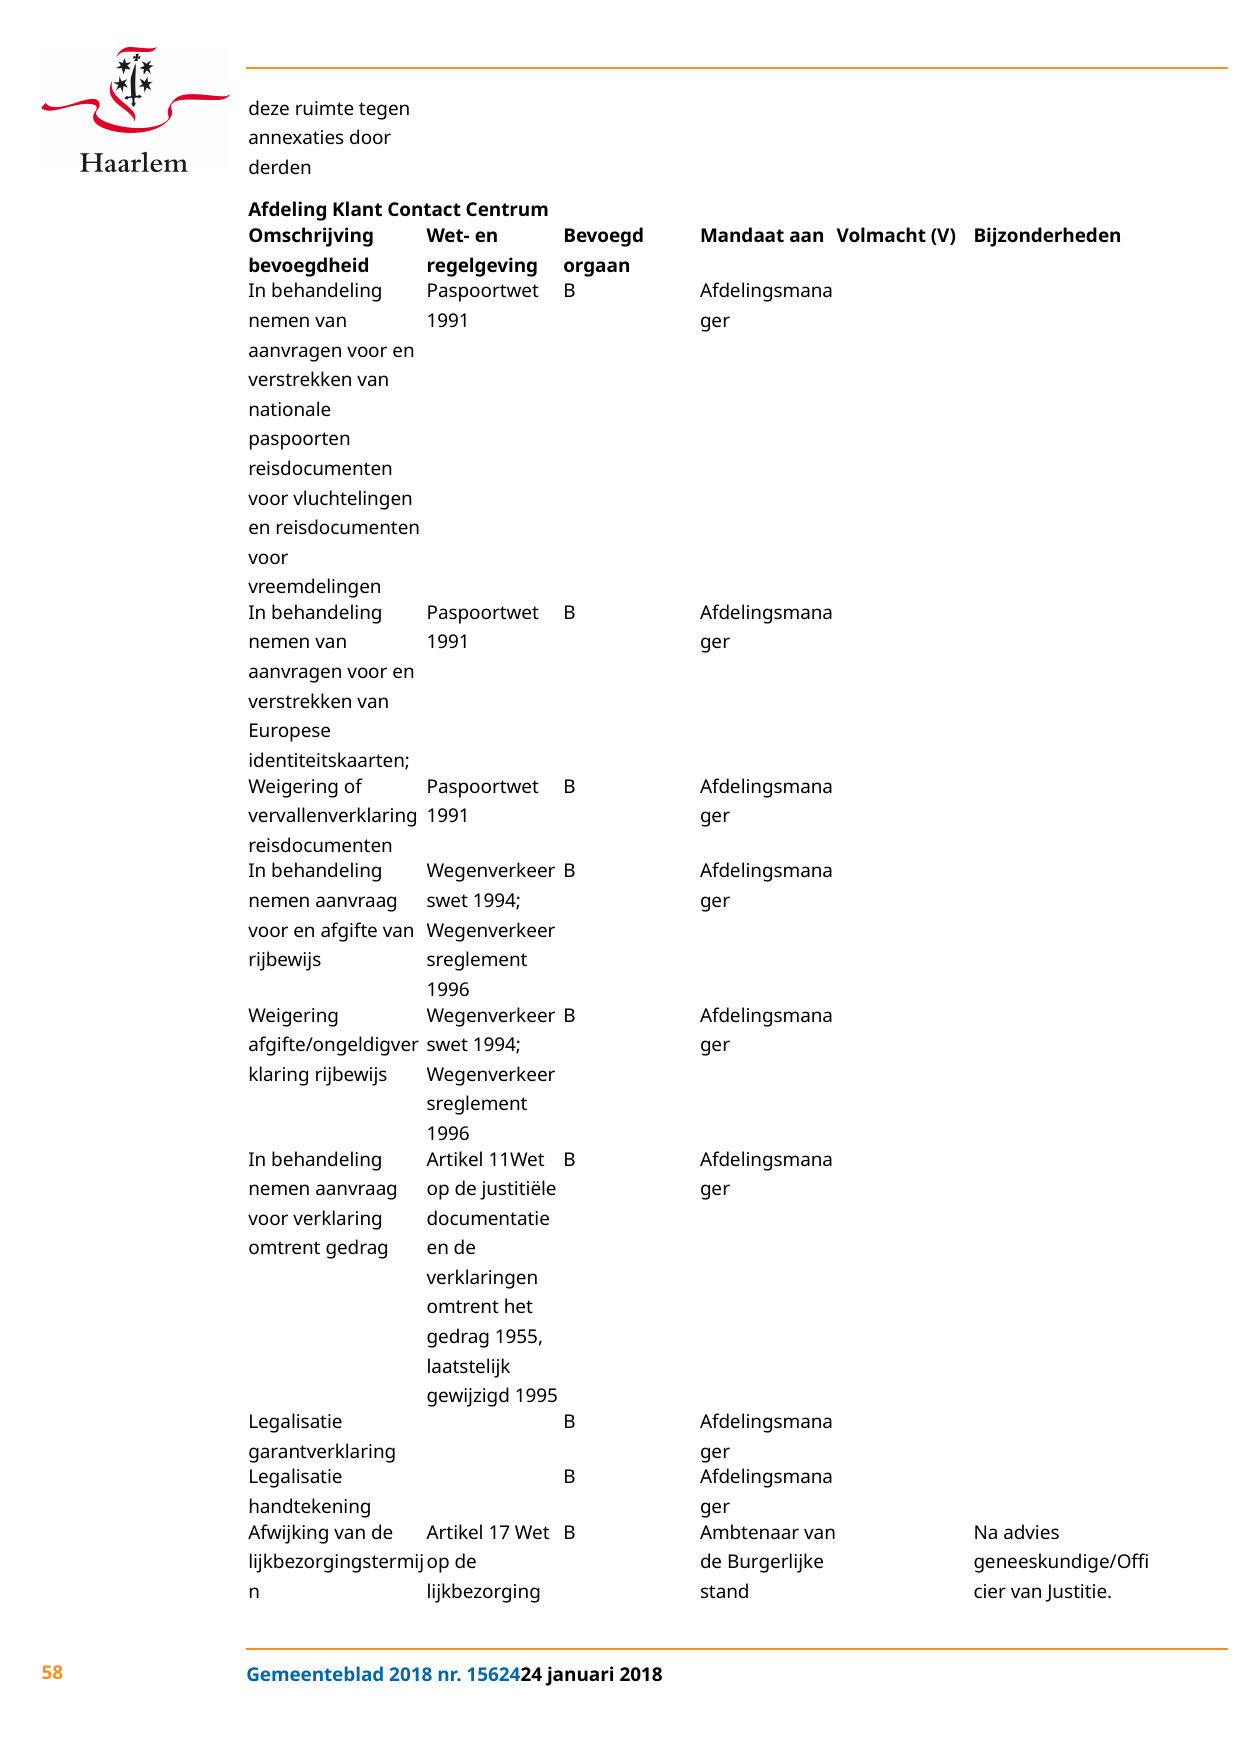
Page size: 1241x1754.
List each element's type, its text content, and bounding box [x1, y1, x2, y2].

table_cell [836, 858, 973, 1002]
table_cell [836, 1146, 973, 1408]
table_cell Paspoortwet 1991 [426, 773, 563, 858]
table_cell Paspoortwet 1991 [426, 599, 563, 773]
table_cell Afdelingsmanager [700, 773, 836, 858]
table_cell [836, 95, 973, 180]
table_cell [836, 1464, 973, 1519]
table_header Mandaat aan [700, 222, 836, 278]
table_cell [836, 278, 973, 599]
table_cell Ambtenaar van de Burgerlijke stand [700, 1519, 836, 1604]
table_cell [836, 1519, 973, 1604]
table_header Bijzonderheden [973, 222, 1152, 278]
table_cell Artikel 11Wet op de justitiële documentatie en de verklaringen omtrent het gedrag 1955, laatstelijk gewijzigd 1995 [426, 1146, 563, 1408]
table_cell Na advies geneeskundige/Officier van Justitie. [973, 1519, 1152, 1604]
table_cell [836, 773, 973, 858]
table_cell [426, 95, 563, 180]
table_cell Legalisatie handtekening [248, 1464, 426, 1519]
text Afdeling Klant Contact Centrum [248, 196, 1152, 222]
table_cell [973, 1146, 1152, 1408]
table_cell B [563, 1408, 700, 1463]
table_cell [973, 95, 1152, 180]
table_header Wet- en regelgeving [426, 222, 563, 278]
table_cell B [563, 599, 700, 773]
table_header Volmacht (V) [836, 222, 973, 278]
table_cell B [563, 773, 700, 858]
table_cell Legalisatie garantverklaring [248, 1408, 426, 1463]
table_cell [973, 1408, 1152, 1463]
table_cell [973, 278, 1152, 599]
table_cell B [563, 858, 700, 1002]
table_cell B [563, 1002, 700, 1146]
table_cell In behandeling nemen van aanvragen voor en verstrekken van Europese identiteitskaarten; [248, 599, 426, 773]
table_cell [973, 1002, 1152, 1146]
table_cell Afdelingsmanager [700, 599, 836, 773]
picture [41, 47, 231, 172]
table_cell [426, 1408, 563, 1463]
table_cell Paspoortwet 1991 [426, 278, 563, 599]
table_cell [700, 95, 836, 180]
table_cell B [563, 1464, 700, 1519]
table_cell In behandeling nemen aanvraag voor en afgifte van rijbewijs [248, 858, 426, 1002]
table_cell Afdelingsmanager [700, 858, 836, 1002]
table_cell [563, 95, 700, 180]
table_cell Wegenverkeerswet 1994; Wegenverkeersreglement 1996 [426, 1002, 563, 1146]
table_cell [836, 599, 973, 773]
table_cell [836, 1002, 973, 1146]
table_cell Weigering of vervallenverklaring reisdocumenten [248, 773, 426, 858]
table_cell In behandeling nemen van aanvragen voor en verstrekken van nationale paspoorten reisdocumenten voor vluchtelingen en reisdocumenten voor vreemdelingen [248, 278, 426, 599]
table_cell Afdelingsmanager [700, 1002, 836, 1146]
table_cell In behandeling nemen aanvraag voor verklaring omtrent gedrag [248, 1146, 426, 1408]
table_header Omschrijving bevoegdheid [248, 222, 426, 278]
table_cell [836, 1408, 973, 1463]
table_cell [973, 599, 1152, 773]
table_cell B [563, 1519, 700, 1604]
table_cell Afdelingsmanager [700, 278, 836, 599]
table_cell [973, 858, 1152, 1002]
table_cell Afdelingsmanager [700, 1464, 836, 1519]
table_cell Wegenverkeerswet 1994; Wegenverkeersreglement 1996 [426, 858, 563, 1002]
table_cell [973, 1464, 1152, 1519]
table_cell Afwijking van de lijkbezorgingstermijn [248, 1519, 426, 1604]
table_cell Afdelingsmanager [700, 1408, 836, 1463]
table_header Bevoegd orgaan [563, 222, 700, 278]
table_cell B [563, 1146, 700, 1408]
table_cell Artikel 17 Wet op de lijkbezorging [426, 1519, 563, 1604]
table_cell [973, 773, 1152, 858]
table_cell Afdelingsmanager [700, 1146, 836, 1408]
table_cell [426, 1464, 563, 1519]
table_cell deze ruimte tegen annexaties door derden [248, 95, 426, 180]
table_cell Weigering afgifte/ongeldigverklaring rijbewijs [248, 1002, 426, 1146]
table_cell B [563, 278, 700, 599]
